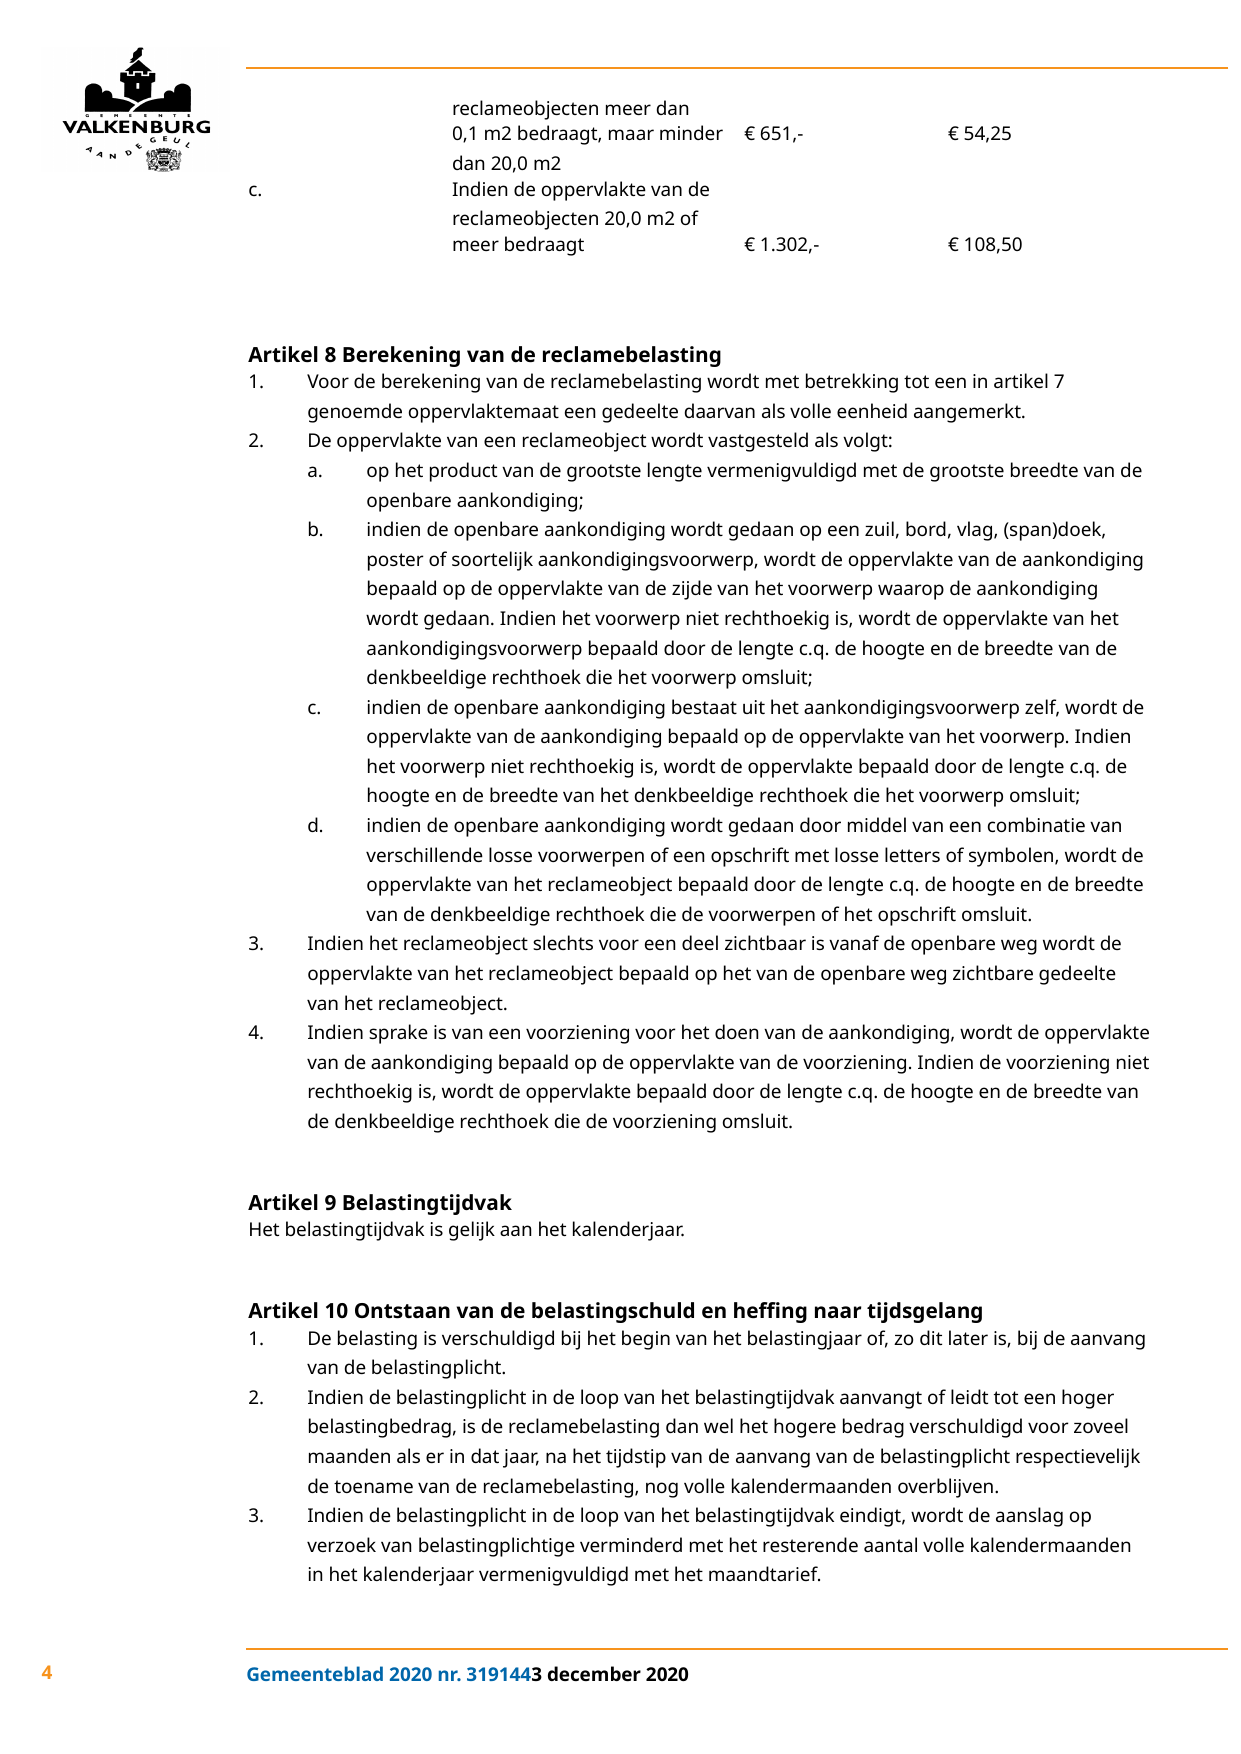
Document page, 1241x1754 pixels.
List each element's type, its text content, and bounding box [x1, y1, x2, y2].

list Indien sprake is van een voorziening voor het doen van de aankondiging, wordt de oppervlakte van de aankondiging bepaald op de oppervlakte van de voorziening. Indien de voorziening niet rechthoekig is, wordt de oppervlakte bepaald door de lengte c.q. de hoogte en de breedte van de denkbeeldige rechthoek die de voorziening omsluit. [248, 1019, 1152, 1134]
table_cell [948, 176, 1152, 231]
list De belasting is verschuldigd bij het begin van het belastingjaar of, zo dit later is, bij de aanvang van de belastingplicht. [248, 1325, 1152, 1380]
table_cell € 54,25 [948, 121, 1152, 176]
table_cell [248, 231, 452, 257]
table_cell Indien de oppervlakte van de reclameobjecten 20,0 m2 of [452, 176, 744, 231]
text Het belastingtijdvak is gelijk aan het kalenderjaar. [248, 1217, 1152, 1242]
list Voor de berekening van de reclamebelasting wordt met betrekking tot een in artikel 7 genoemde oppervlaktemaat een gedeelte daarvan als volle eenheid aangemerkt. [248, 368, 1152, 424]
list Indien de belastingplicht in de loop van het belastingtijdvak eindigt, wordt de aanslag op verzoek van belastingplichtige verminderd met het resterende aantal volle kalendermaanden in het kalenderjaar vermenigvuldigd met het maandtarief. [248, 1502, 1152, 1587]
list De oppervlakte van een reclameobject wordt vastgesteld als volgt: [248, 428, 1152, 453]
list Indien het reclameobject slechts voor een deel zichtbaar is vanaf de openbare weg wordt de oppervlakte van het reclameobject bepaald op het van de openbare weg zichtbare gedeelte van het reclameobject. [248, 931, 1152, 1016]
table_cell reclameobjecten meer dan [452, 95, 744, 121]
table_cell meer bedraagt [452, 231, 744, 257]
table_cell c. [248, 176, 452, 231]
table_cell € 1.302,- [744, 231, 948, 257]
list Indien de belastingplicht in de loop van het belastingtijdvak aanvangt of leidt tot een hoger belastingbedrag, is de reclamebelasting dan wel het hogere bedrag verschuldigd voor zoveel maanden als er in dat jaar, na het tijdstip van de aanvang van de belastingplicht respectievelijk de toename van de reclamebelasting, nog volle kalendermaanden overblijven. [248, 1384, 1152, 1499]
list indien de openbare aankondiging wordt gedaan op een zuil, bord, vlag, (span)doek, poster of soortelijk aankondigingsvoorwerp, wordt de oppervlakte van de aankondiging bepaald op de oppervlakte van de zijde van het voorwerp waarop de aankondiging wordt gedaan. Indien het voorwerp niet rechthoekig is, wordt de oppervlakte van het aankondigingsvoorwerp bepaald door de lengte c.q. de hoogte en de breedte van de denkbeeldige rechthoek die het voorwerp omsluit; [307, 516, 1152, 690]
table_cell € 108,50 [948, 231, 1152, 257]
table_cell [248, 121, 452, 176]
list op het product van de grootste lengte vermenigvuldigd met de grootste breedte van de openbare aankondiging; [307, 457, 1152, 513]
table_cell [744, 95, 948, 121]
table_cell 0,1 m2 bedraagt, maar minder dan 20,0 m2 [452, 121, 744, 176]
picture [41, 47, 231, 172]
table_cell [948, 95, 1152, 121]
table_cell [248, 95, 452, 121]
table_cell [744, 176, 948, 231]
list indien de openbare aankondiging wordt gedaan door middel van een combinatie van verschillende losse voorwerpen of een opschrift met losse letters of symbolen, wordt de oppervlakte van het reclameobject bepaald door de lengte c.q. de hoogte en de breedte van de denkbeeldige rechthoek die de voorwerpen of het opschrift omsluit. [307, 812, 1152, 927]
table_cell € 651,- [744, 121, 948, 176]
text Artikel 10 Ontstaan van de belastingschuld en heffing naar tijdsgelang [248, 1297, 1152, 1325]
text Artikel 9 Belastingtijdvak [248, 1188, 1152, 1217]
text Artikel 8 Berekening van de reclamebelasting [248, 340, 1152, 368]
list indien de openbare aankondiging bestaat uit het aankondigingsvoorwerp zelf, wordt de oppervlakte van de aankondiging bepaald op de oppervlakte van het voorwerp. Indien het voorwerp niet rechthoekig is, wordt de oppervlakte bepaald door de lengte c.q. de hoogte en de breedte van het denkbeeldige rechthoek die het voorwerp omsluit; [307, 694, 1152, 808]
